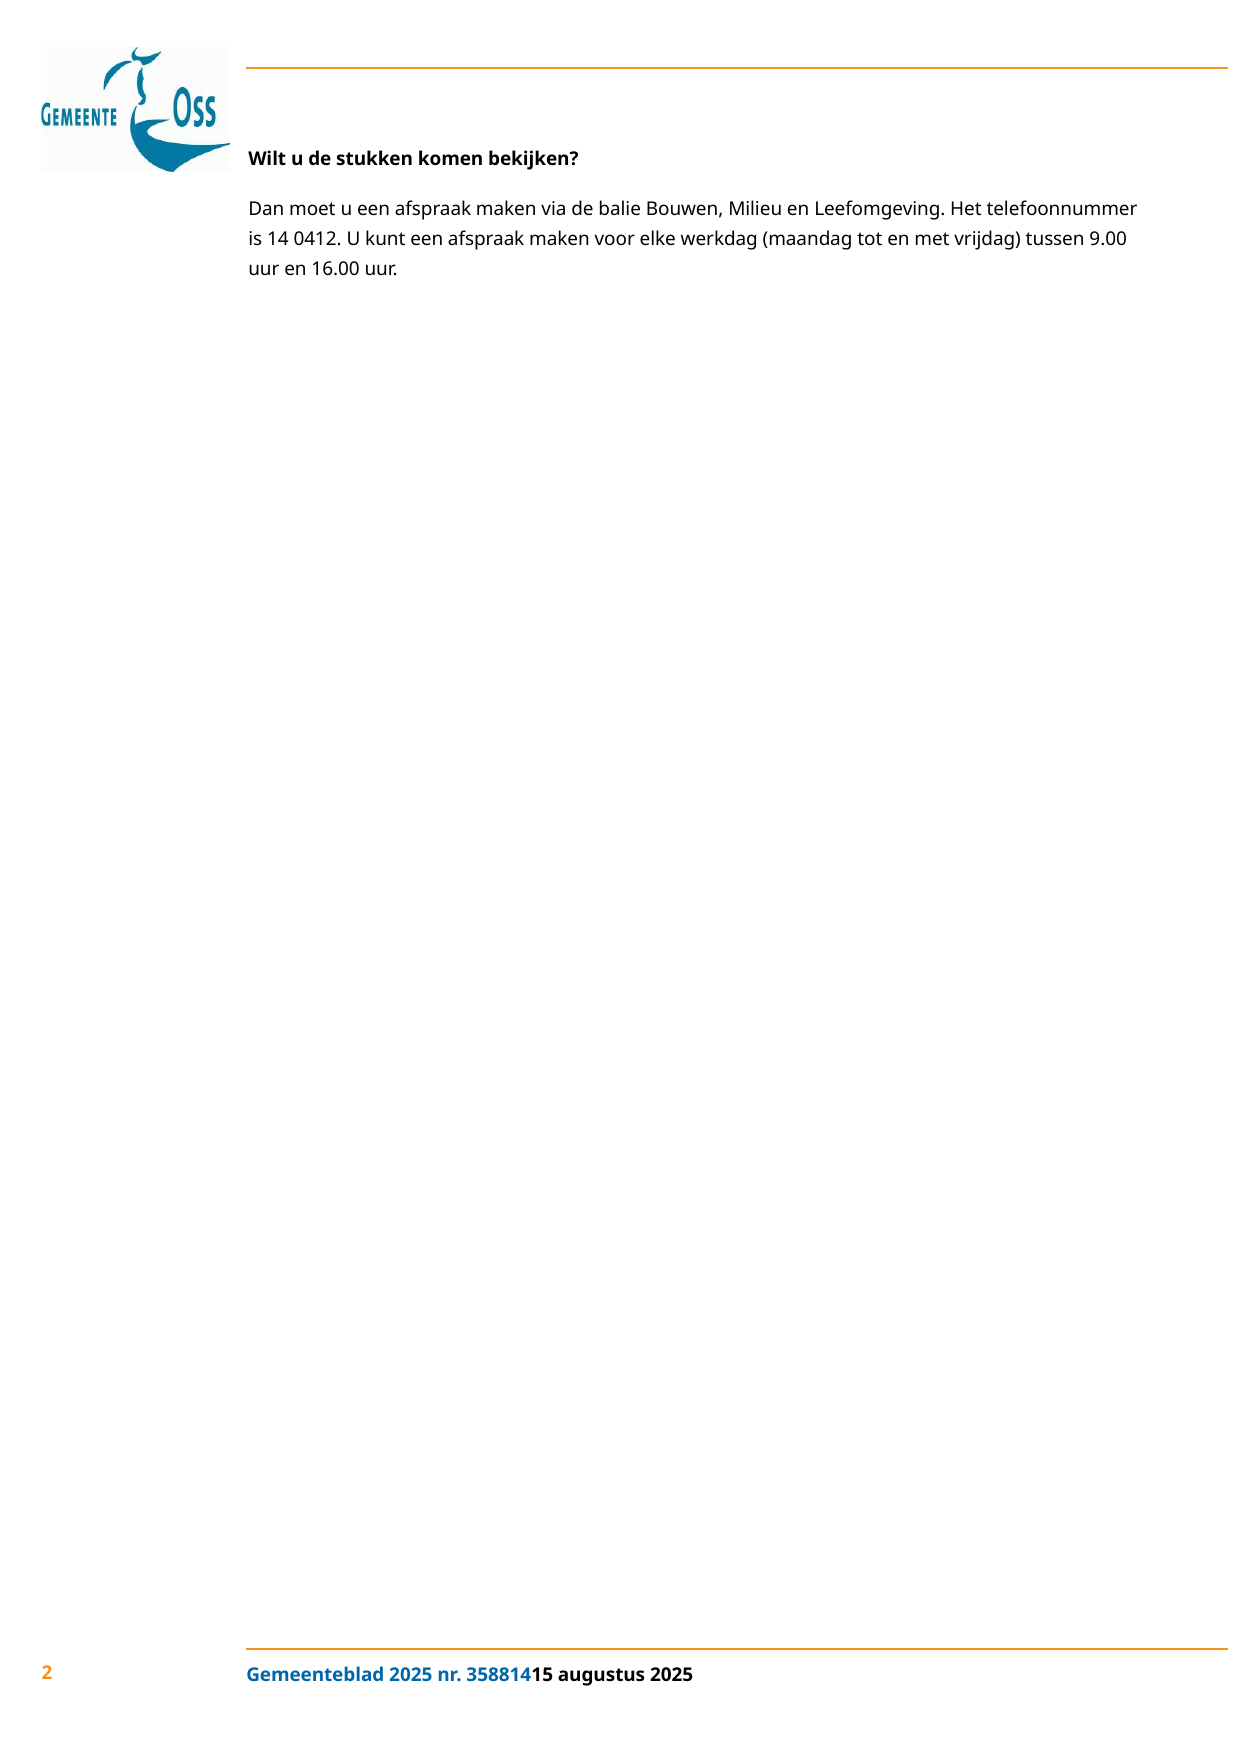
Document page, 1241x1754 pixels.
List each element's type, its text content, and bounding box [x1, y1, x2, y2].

picture [41, 47, 231, 172]
text Wilt u de stukken komen bekijken? [248, 145, 1152, 171]
text Dan moet u een afspraak maken via de balie Bouwen, Milieu en Leefomgeving. Het telefoonnummer is 14 0412. U kunt een afspraak maken voor elke werkdag (maandag tot en met vrijdag) tussen 9.00 uur en 16.00 uur. [248, 196, 1152, 281]
